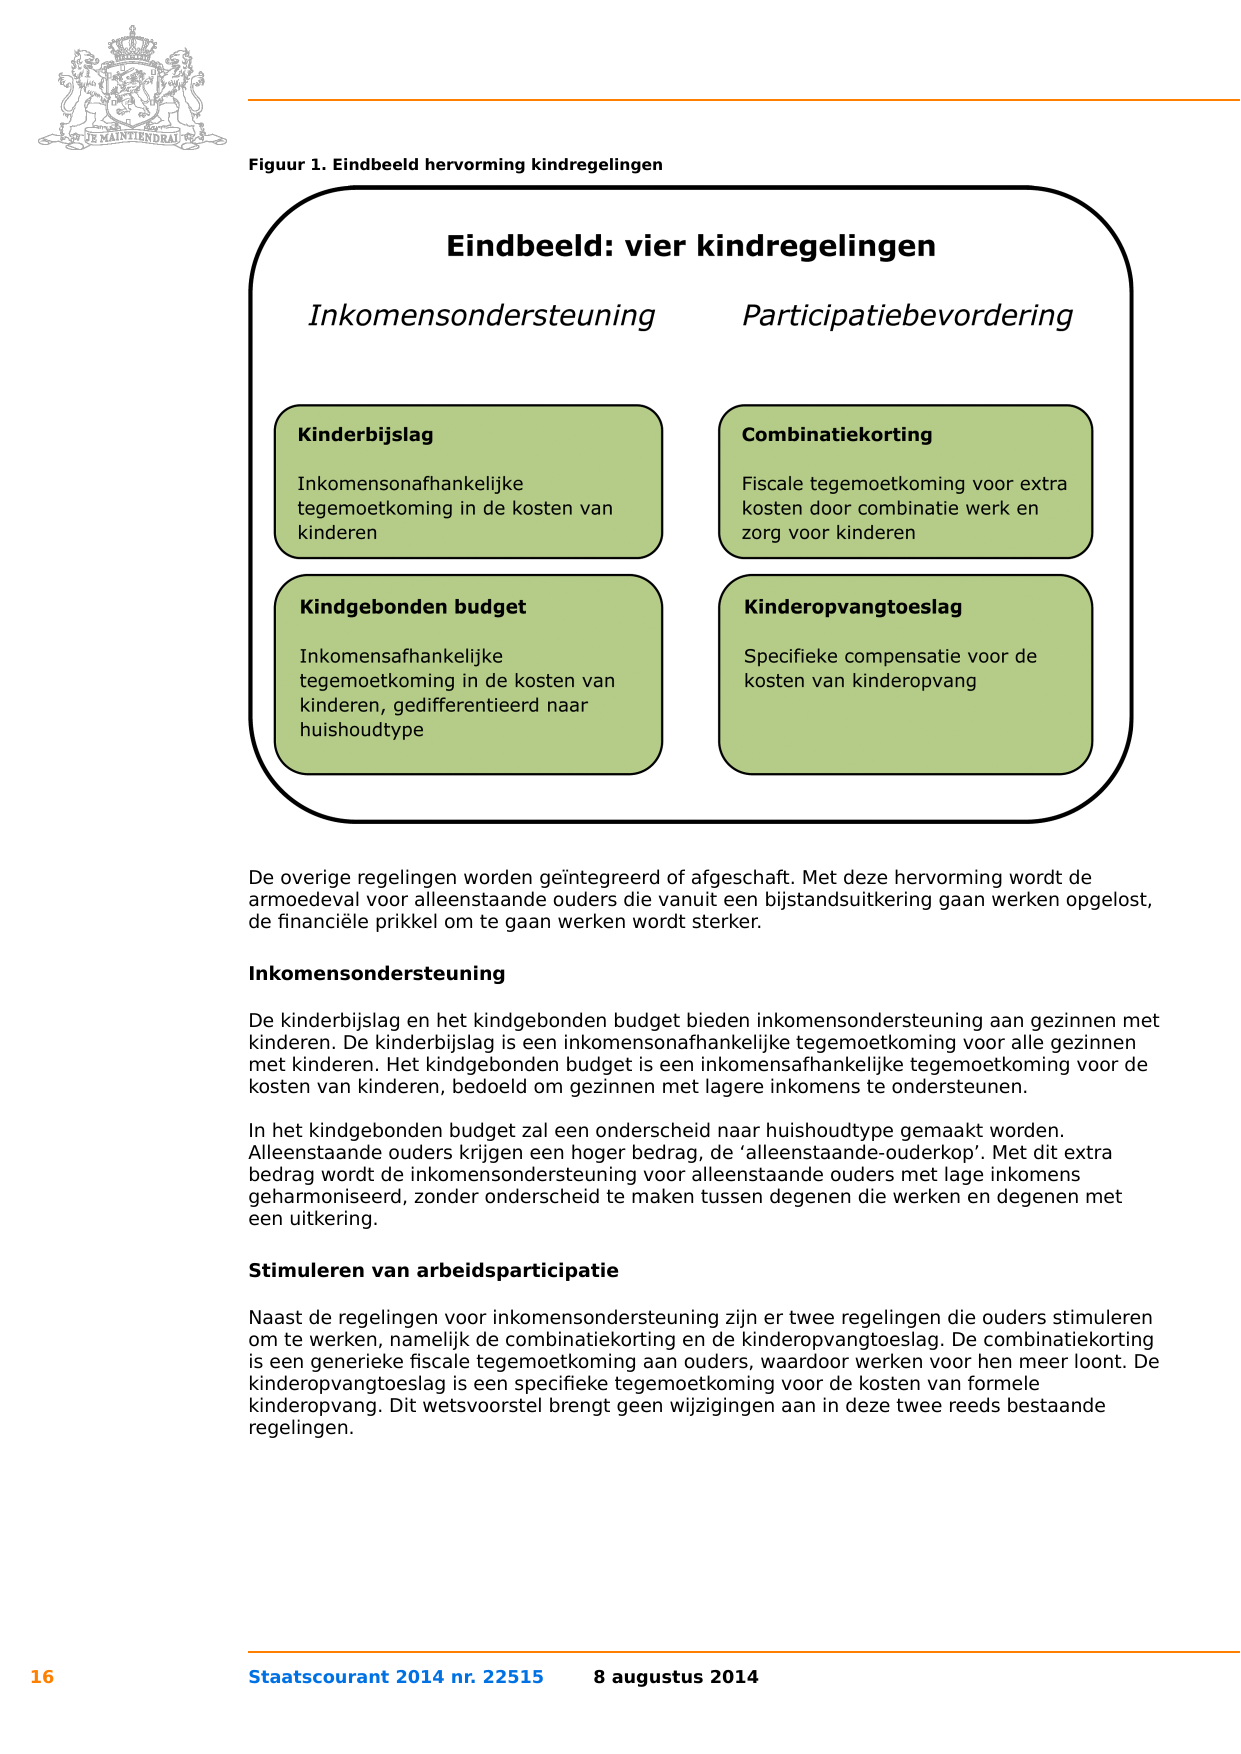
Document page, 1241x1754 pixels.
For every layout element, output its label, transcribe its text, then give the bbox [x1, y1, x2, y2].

subtitle Stimuleren van arbeidsparticipatie [248, 1260, 1163, 1282]
text De kinderbijslag en het kindgebonden budget bieden inkomensondersteuning aan gezinnen met kinderen. De kinderbijslag is een inkomensonafhankelijke tegemoetkoming voor alle gezinnen met kinderen. Het kindgebonden budget is een inkomensafhankelijke tegemoetkoming voor de kosten van kinderen, bedoeld om gezinnen met lagere inkomens te ondersteunen. [248, 1010, 1163, 1098]
subtitle Inkomensondersteuning [248, 963, 1163, 985]
text In het kindgebonden budget zal een onderscheid naar huishoudtype gemaakt worden. Alleenstaande ouders krijgen een hoger bedrag, de ‘alleenstaande-ouderkop’. Met dit extra bedrag wordt de inkomensondersteuning voor alleenstaande ouders met lage inkomens geharmoniseerd, zonder onderscheid te maken tussen degenen die werken en degenen met een uitkering. [248, 1120, 1163, 1230]
text Naast de regelingen voor inkomensondersteuning zijn er twee regelingen die ouders stimuleren om te werken, namelijk de combinatiekorting en de kinderopvangtoeslag. De combinatiekorting is een generieke fiscale tegemoetkoming aan ouders, waardoor werken voor hen meer loont. De kinderopvangtoeslag is een specifieke tegemoetkoming voor de kosten van formele kinderopvang. Dit wetsvoorstel brengt geen wijzigingen aan in deze twee reeds bestaande regelingen. [248, 1307, 1163, 1439]
text Figuur 1. Eindbeeld hervorming kindregelingen [248, 156, 1134, 174]
picture [38, 25, 227, 150]
text De overige regelingen worden geïntegreerd of afgeschaft. Met deze hervorming wordt de armoedeval voor alleenstaande ouders die vanuit een bijstandsuitkering gaan werken opgelost, de financiële prikkel om te gaan werken wordt sterker. [248, 867, 1163, 933]
picture [248, 185, 1134, 824]
